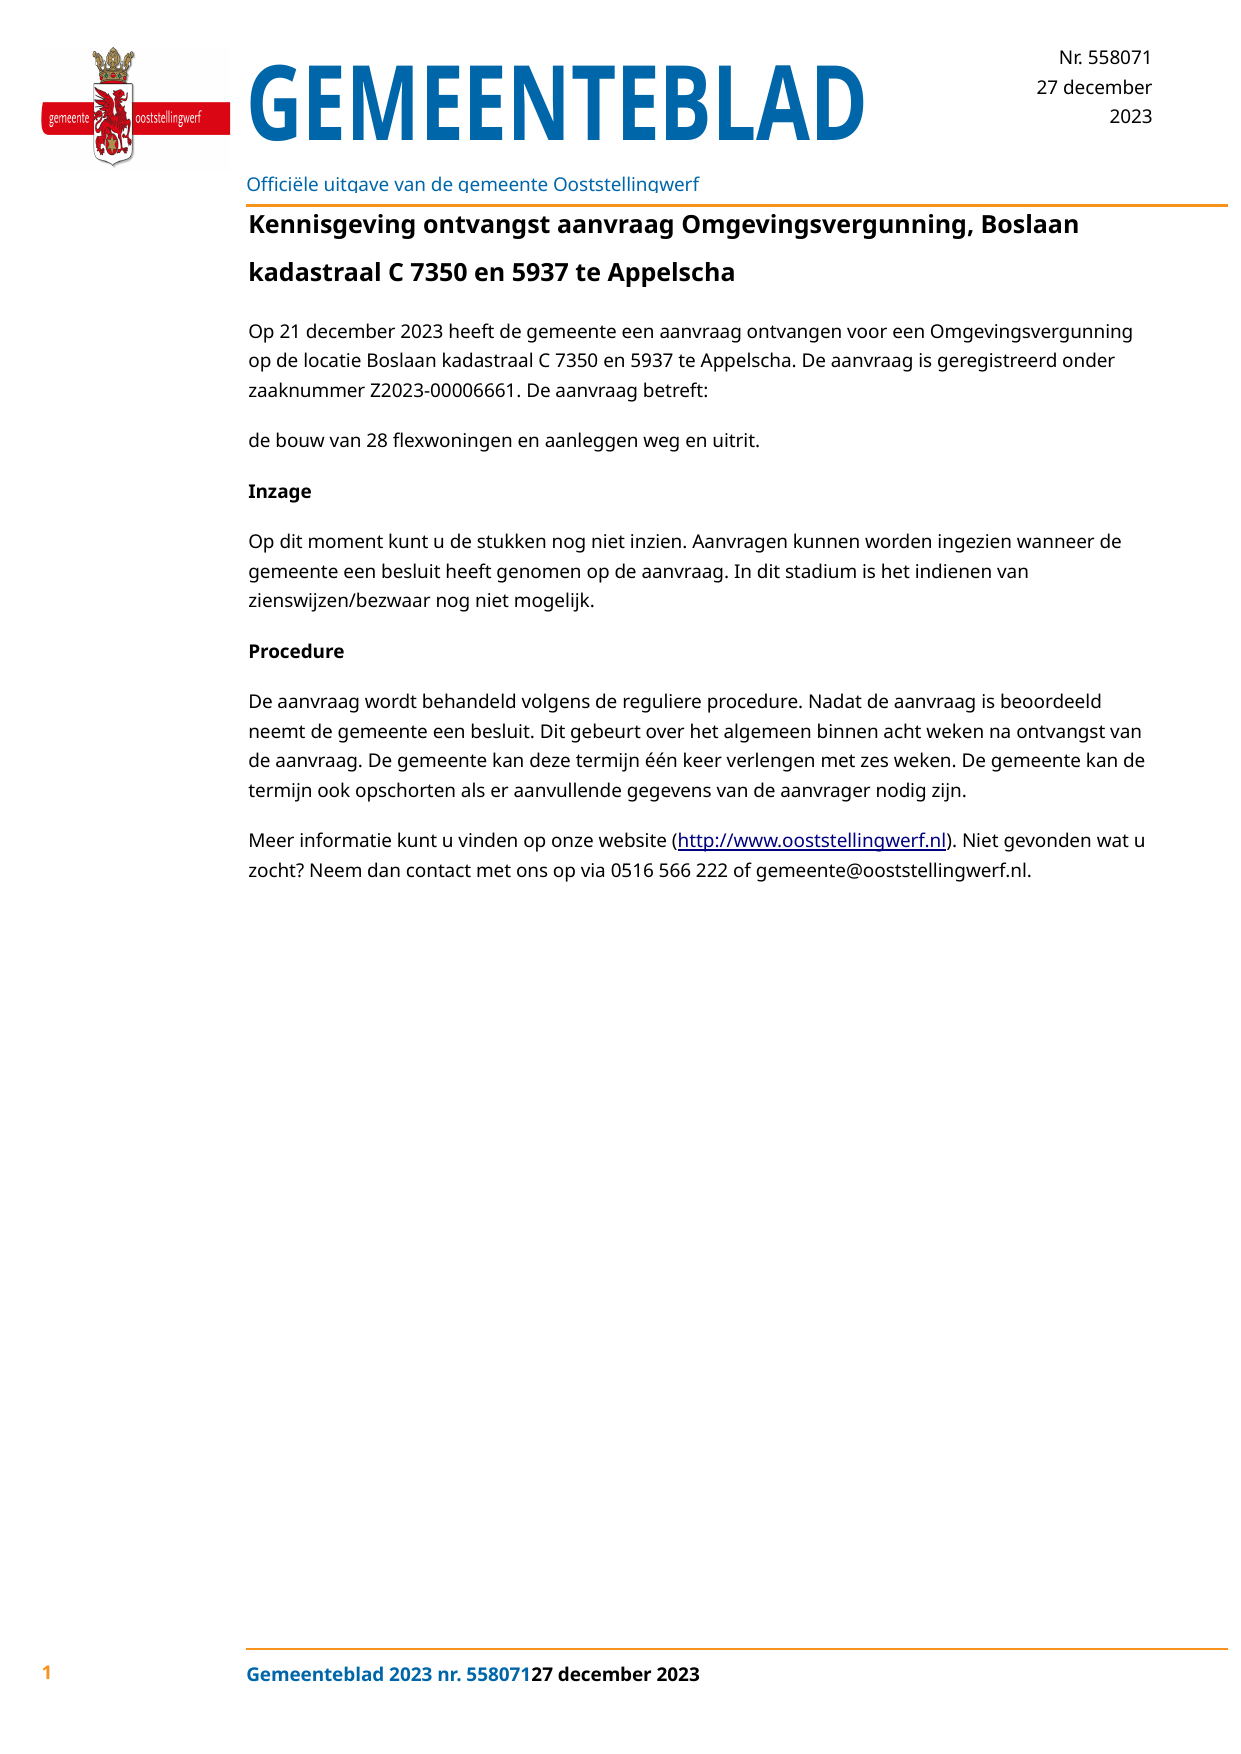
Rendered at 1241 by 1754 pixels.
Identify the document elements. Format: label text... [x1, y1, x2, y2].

text De aanvraag wordt behandeld volgens de reguliere procedure. Nadat de aanvraag is beoordeeld neemt de gemeente een besluit. Dit gebeurt over het algemeen binnen acht weken na ontvangst van de aanvraag. De gemeente kan deze termijn één keer verlengen met zes weken. De gemeente kan de termijn ook opschorten als er aanvullende gegevens van de aanvrager nodig zijn. [248, 688, 1152, 803]
text Inzage [248, 478, 1152, 504]
text Op dit moment kunt u de stukken nog niet inzien. Aanvragen kunnen worden ingezien wanneer de gemeente een besluit heeft genomen op de aanvraag. In dit stadium is het indienen van zienswijzen/bezwaar nog niet mogelijk. [248, 528, 1152, 613]
text Procedure [248, 638, 1152, 664]
text Meer informatie kunt u vinden op onze website (http://www.ooststellingwerf.nl). Niet gevonden wat u zocht? Neem dan contact met ons op via 0516 566 222 of gemeente@ooststellingwerf.nl. [248, 827, 1152, 883]
picture [41, 47, 231, 172]
text de bouw van 28 flexwoningen en aanleggen weg en uitrit. [248, 427, 1152, 453]
text Op 21 december 2023 heeft de gemeente een aanvraag ontvangen voor een Omgevingsvergunning op de locatie Boslaan kadastraal C 7350 en 5937 te Appelscha. De aanvraag is geregistreerd onder zaaknummer Z2023-00006661. De aanvraag betreft: [248, 318, 1152, 403]
text Kennisgeving ontvangst aanvraag Omgevingsvergunning, Boslaan kadastraal C 7350 en 5937 te Appelscha [248, 207, 1152, 288]
